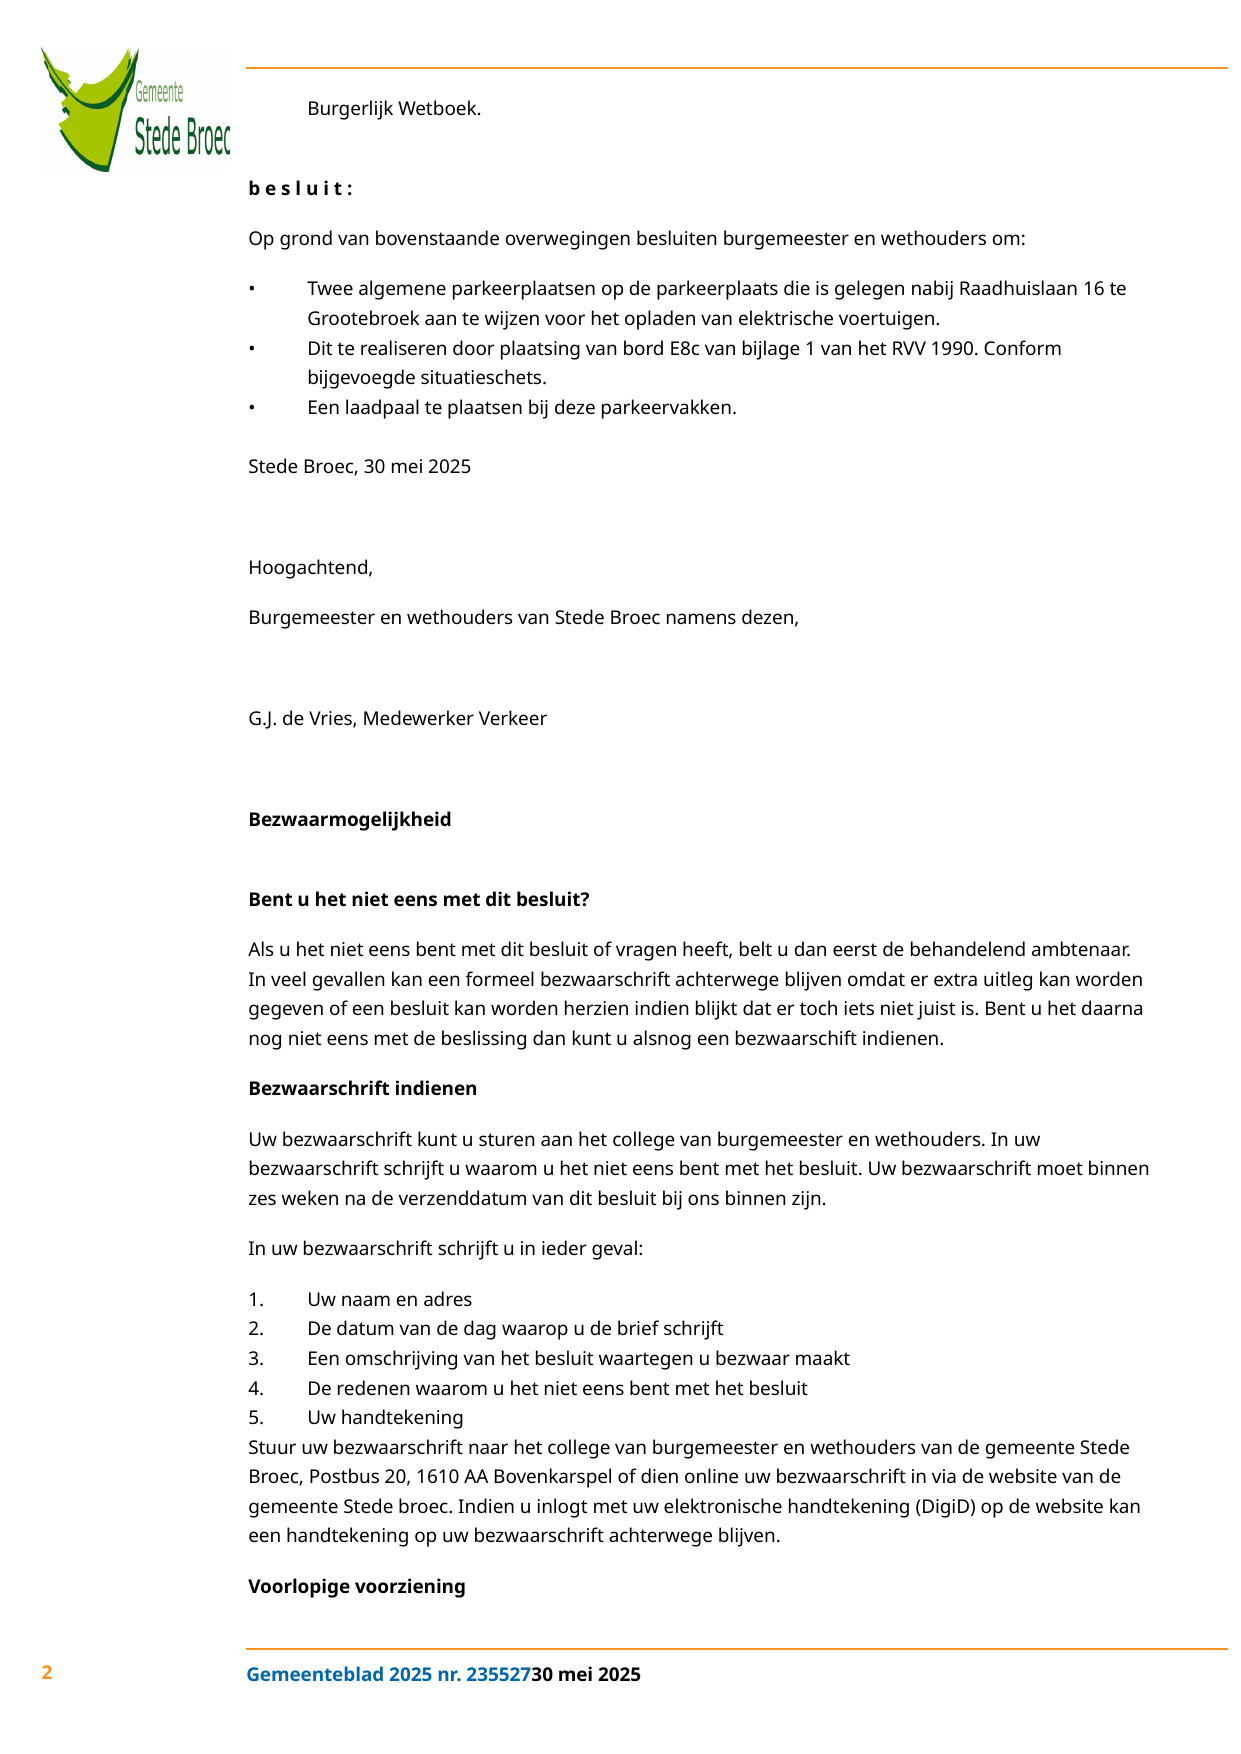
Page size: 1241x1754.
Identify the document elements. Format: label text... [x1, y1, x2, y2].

list Uw handtekening [248, 1404, 1152, 1430]
text Uw bezwaarschrift kunt u sturen aan het college van burgemeester en wethouders. In uw bezwaarschrift schrijft u waarom u het niet eens bent met het besluit. Uw bezwaarschrift moet binnen zes weken na de verzenddatum van dit besluit bij ons binnen zijn. [248, 1126, 1152, 1211]
text Bezwaarmogelijkheid [248, 806, 1152, 832]
text Burgemeester en wethouders van Stede Broec namens dezen, [248, 604, 1152, 630]
list Een laadpaal te plaatsen bij deze parkeervakken. [248, 394, 1152, 420]
list Dit te realiseren door plaatsing van bord E8c van bijlage 1 van het RVV 1990. Conform bijgevoegde situatieschets. [248, 335, 1152, 390]
list Uw naam en adres [248, 1286, 1152, 1312]
list De datum van de dag waarop u de brief schrijft [248, 1316, 1152, 1341]
text Bent u het niet eens met dit besluit? [248, 886, 1152, 912]
text b e s l u i t : [248, 175, 1152, 201]
picture [41, 47, 231, 172]
text Als u het niet eens bent met dit besluit of vragen heeft, belt u dan eerst de behandelend ambtenaar. In veel gevallen kan een formeel bezwaarschrift achterwege blijven omdat er extra uitleg kan worden gegeven of een besluit kan worden herzien indien blijkt dat er toch iets niet juist is. Bent u het daarna nog niet eens met de beslissing dan kunt u alsnog een bezwaarschift indienen. [248, 936, 1152, 1051]
text In uw bezwaarschrift schrijft u in ieder geval: [248, 1236, 1152, 1261]
list Burgerlijk Wetboek. [248, 95, 1152, 121]
text G.J. de Vries, Medewerker Verkeer [248, 705, 1152, 731]
text Bezwaarschrift indienen [248, 1076, 1152, 1101]
text Stede Broec, 30 mei 2025 [248, 453, 1152, 479]
text Stuur uw bezwaarschrift naar het college van burgemeester en wethouders van de gemeente Stede Broec, Postbus 20, 1610 AA Bovenkarspel of dien online uw bezwaarschrift in via de website van de gemeente Stede broec. Indien u inlogt met uw elektronische handtekening (DigiD) op de website kan een handtekening op uw bezwaarschrift achterwege blijven. [248, 1434, 1152, 1548]
text Hoogachtend, [248, 554, 1152, 580]
list Twee algemene parkeerplaatsen op de parkeerplaats die is gelegen nabij Raadhuislaan 16 te Grootebroek aan te wijzen voor het opladen van elektrische voertuigen. [248, 276, 1152, 331]
text Op grond van bovenstaande overwegingen besluiten burgemeester en wethouders om: [248, 225, 1152, 251]
text Voorlopige voorziening [248, 1573, 1152, 1599]
list De redenen waarom u het niet eens bent met het besluit [248, 1375, 1152, 1401]
list Een omschrijving van het besluit waartegen u bezwaar maakt [248, 1345, 1152, 1371]
